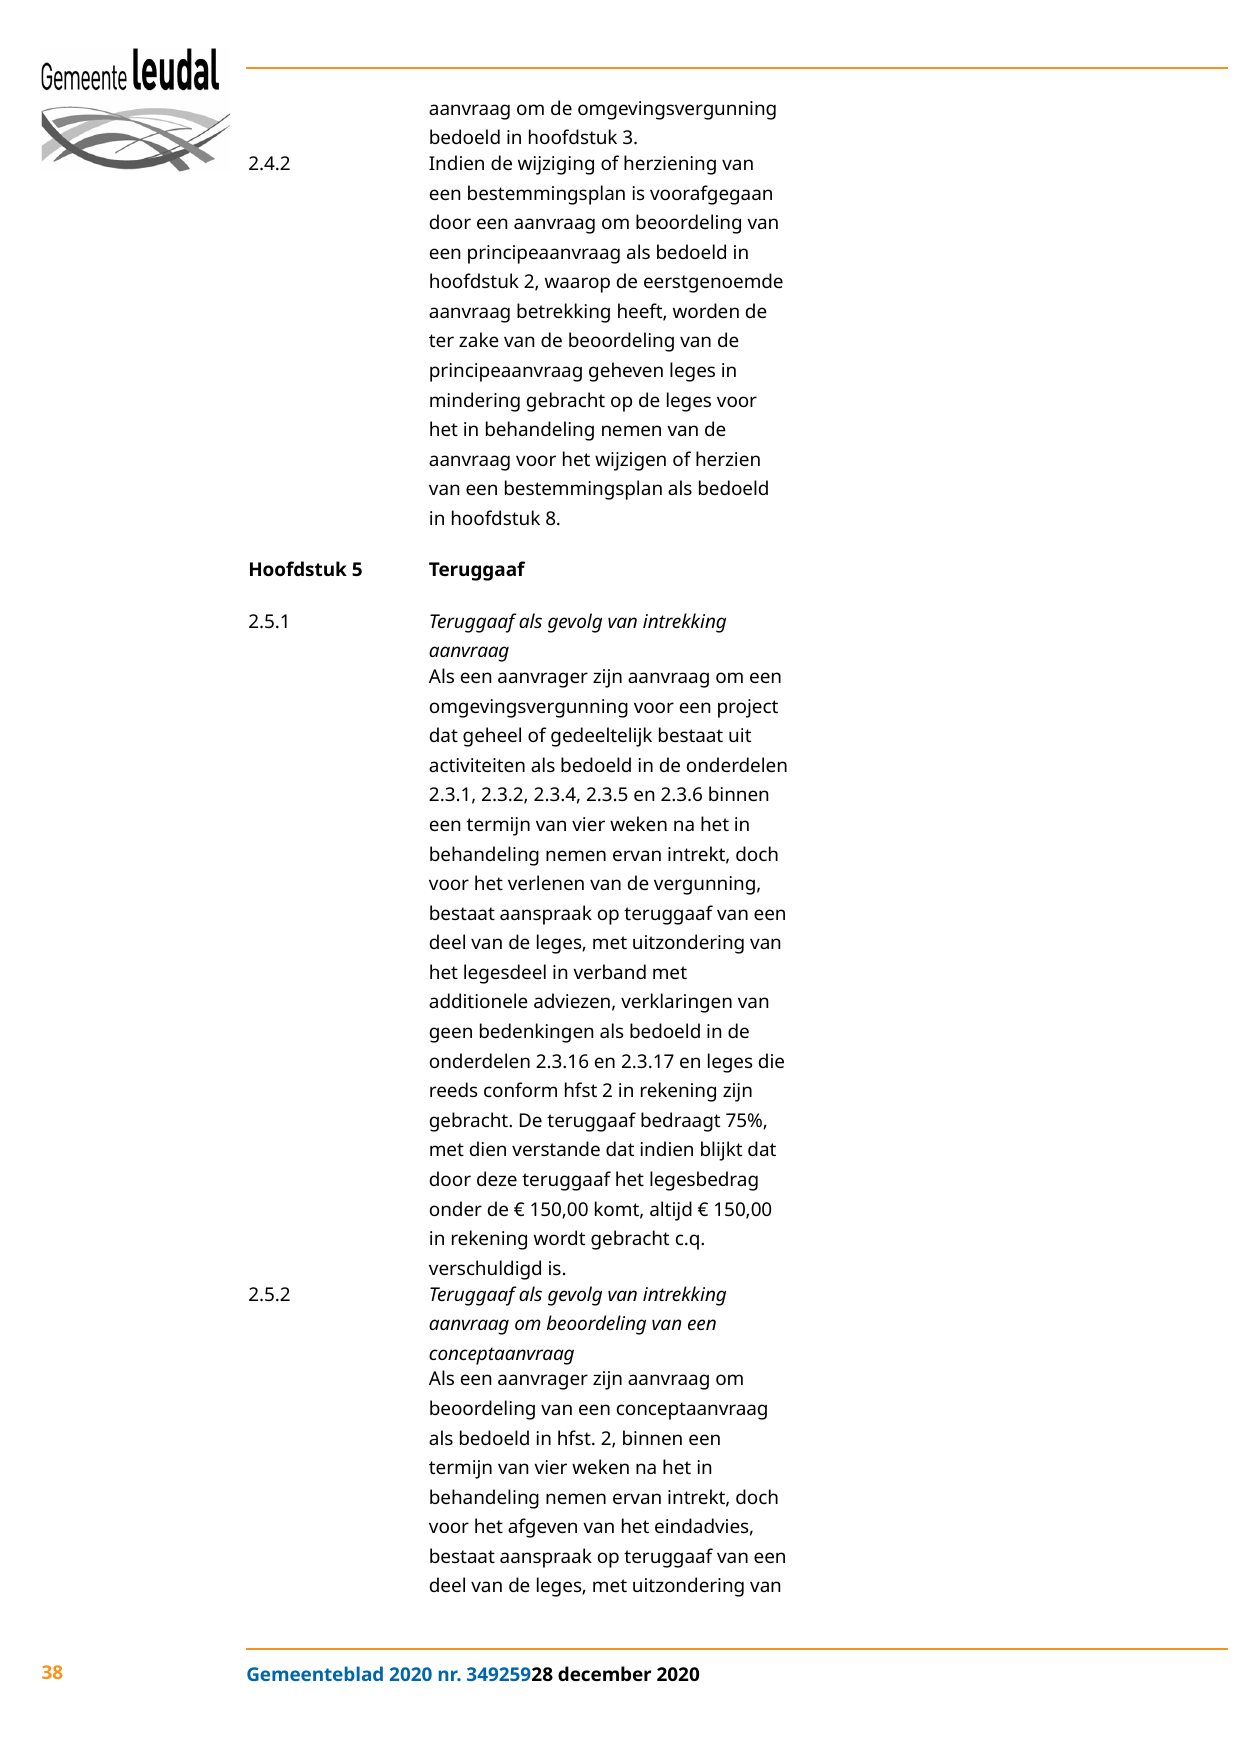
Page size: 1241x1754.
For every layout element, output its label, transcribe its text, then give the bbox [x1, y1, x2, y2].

table_cell Als een aanvrager zijn aanvraag om een omgevingsvergunning voor een project dat geheel of gedeeltelijk bestaat uit activiteiten als bedoeld in de onderdelen 2.3.1, 2.3.2, 2.3.4, 2.3.5 en 2.3.6 binnen een termijn van vier weken na het in behandeling nemen ervan intrekt, doch voor het verlenen van de vergunning, bestaat aanspraak op teruggaaf van een deel van de leges, met uitzondering van het legesdeel in verband met additionele adviezen, verklaringen van geen bedenkingen als bedoeld in de onderdelen 2.3.16 en 2.3.17 en leges die reeds conform hfst 2 in rekening zijn gebracht. De teruggaaf bedraagt 75%, met dien verstande dat indien blijkt dat door deze teruggaaf het legesbedrag onder de € 150,00 komt, altijd € 150,00 in rekening wordt gebracht c.q. verschuldigd is. [429, 663, 790, 1281]
table_cell [790, 608, 971, 663]
table_cell [971, 608, 1152, 663]
table_cell 2.5.1 [248, 608, 429, 663]
table_cell aanvraag om de omgevingsvergunning bedoeld in hoofdstuk 3. [429, 95, 790, 150]
table_cell 2.5.2 [248, 1281, 429, 1366]
table_cell [971, 531, 1152, 557]
table_cell Indien de wijziging of herziening van een bestemmingsplan is voorafgegaan door een aanvraag om beoordeling van een principeaanvraag als bedoeld in hoofdstuk 2, waarop de eerstgenoemde aanvraag betrekking heeft, worden de ter zake van de beoordeling van de principeaanvraag geheven leges in mindering gebracht op de leges voor het in behandeling nemen van de aanvraag voor het wijzigen of herzien van een bestemmingsplan als bedoeld in hoofdstuk 8. [429, 150, 790, 531]
table_cell [971, 1281, 1152, 1366]
table_cell Teruggaaf als gevolg van intrekking aanvraag om beoordeling van een conceptaanvraag [429, 1281, 790, 1366]
table_cell [790, 557, 971, 582]
table_cell [248, 582, 429, 608]
table_cell Als een aanvrager zijn aanvraag om beoordeling van een conceptaanvraag als bedoeld in hfst. 2, binnen een termijn van vier weken na het in behandeling nemen ervan intrekt, doch voor het afgeven van het eindadvies, bestaat aanspraak op teruggaaf van een deel van de leges, met uitzondering van [429, 1366, 790, 1598]
table_cell Hoofdstuk 5 [248, 557, 429, 582]
table_cell [790, 150, 971, 531]
table_cell [790, 1281, 971, 1366]
table_cell [248, 95, 429, 150]
table_cell [790, 531, 971, 557]
table_cell [971, 95, 1152, 150]
table_cell [971, 582, 1152, 608]
table_cell [790, 663, 971, 1281]
table_cell [429, 582, 790, 608]
table_cell [248, 663, 429, 1281]
picture [41, 47, 231, 172]
table_cell [971, 1366, 1152, 1598]
table_cell [248, 1366, 429, 1598]
table_cell [790, 582, 971, 608]
table_cell [971, 150, 1152, 531]
table_cell [790, 1366, 971, 1598]
table_cell Teruggaaf als gevolg van intrekking aanvraag [429, 608, 790, 663]
table_cell 2.4.2 [248, 150, 429, 531]
table_cell [971, 557, 1152, 582]
table_cell [429, 531, 790, 557]
table_cell [790, 95, 971, 150]
table_cell [248, 531, 429, 557]
table_cell Teruggaaf [429, 557, 790, 582]
table_cell [971, 663, 1152, 1281]
